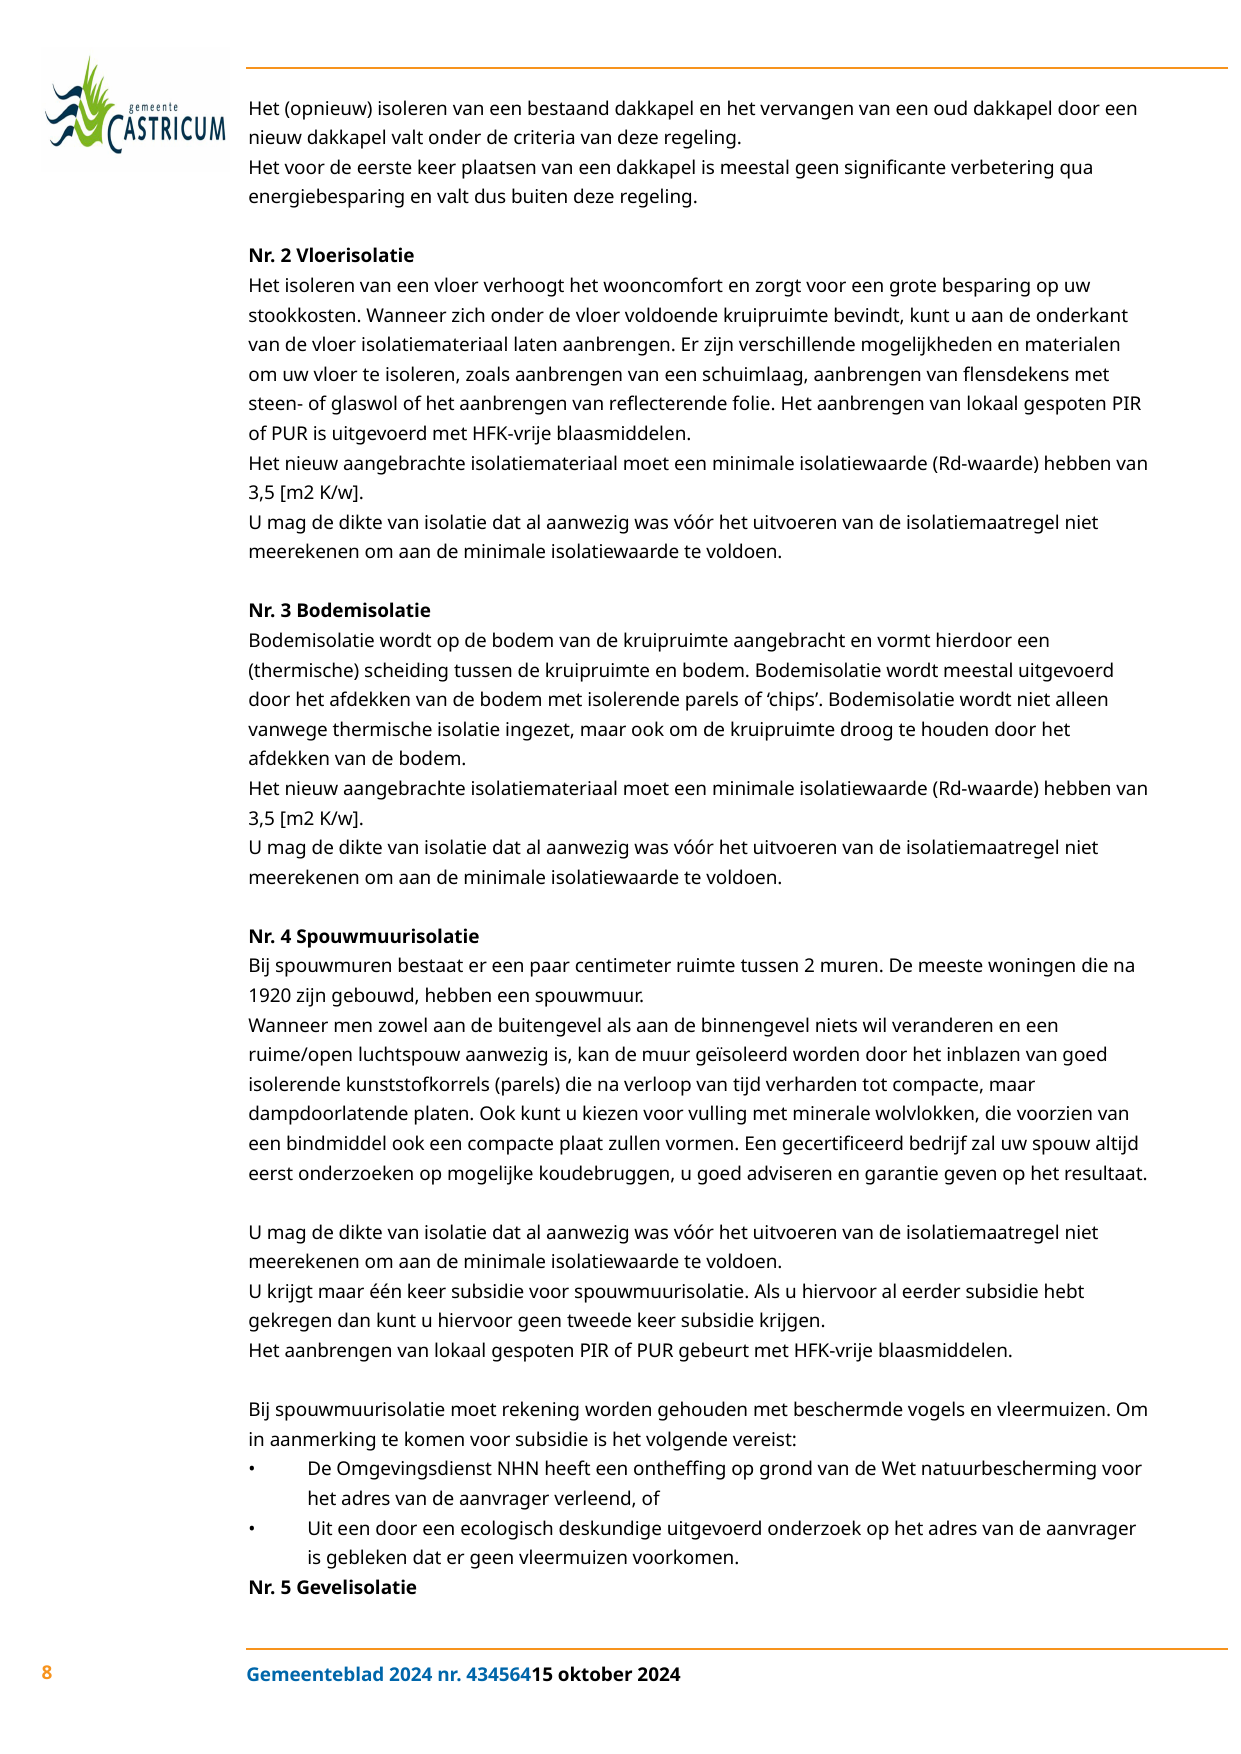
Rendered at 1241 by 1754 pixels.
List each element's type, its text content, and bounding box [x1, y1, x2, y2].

text Nr. 4 Spouwmuurisolatie [248, 923, 1152, 949]
text Het nieuw aangebrachte isolatiemateriaal moet een minimale isolatiewaarde (Rd-waarde) hebben van 3,5 [m2 K/w]. [248, 775, 1152, 831]
text Wanneer men zowel aan de buitengevel als aan de binnengevel niets wil veranderen en een ruime/open luchtspouw aanwezig is, kan de muur geïsoleerd worden door het inblazen van goed isolerende kunststofkorrels (parels) die na verloop van tijd verharden tot compacte, maar dampdoorlatende platen. Ook kunt u kiezen voor vulling met minerale wolvlokken, die voorzien van een bindmiddel ook een compacte plaat zullen vormen. Een gecertificeerd bedrijf zal uw spouw altijd eerst onderzoeken op mogelijke koudebruggen, u goed adviseren en garantie geven op het resultaat. [248, 1012, 1152, 1186]
text Bij spouwmuren bestaat er een paar centimeter ruimte tussen 2 muren. De meeste woningen die na 1920 zijn gebouwd, hebben een spouwmuur. [248, 953, 1152, 1008]
text U krijgt maar één keer subsidie voor spouwmuurisolatie. Als u hiervoor al eerder subsidie hebt gekregen dan kunt u hiervoor geen tweede keer subsidie krijgen. [248, 1278, 1152, 1333]
text Het voor de eerste keer plaatsen van een dakkapel is meestal geen significante verbetering qua energiebesparing en valt dus buiten deze regeling. [248, 154, 1152, 209]
text Bodemisolatie wordt op de bodem van de kruipruimte aangebracht en vormt hierdoor een (thermische) scheiding tussen de kruipruimte en bodem. Bodemisolatie wordt meestal uitgevoerd door het afdekken van de bodem met isolerende parels of ‘chips’. Bodemisolatie wordt niet alleen vanwege thermische isolatie ingezet, maar ook om de kruipruimte droog te houden door het afdekken van de bodem. [248, 627, 1152, 771]
text Het isoleren van een vloer verhoogt het wooncomfort en zorgt voor een grote besparing op uw stookkosten. Wanneer zich onder de vloer voldoende kruipruimte bevindt, kunt u aan de onderkant van de vloer isolatiemateriaal laten aanbrengen. Er zijn verschillende mogelijkheden en materialen om uw vloer te isoleren, zoals aanbrengen van een schuimlaag, aanbrengen van flensdekens met steen- of glaswol of het aanbrengen van reflecterende folie. Het aanbrengen van lokaal gespoten PIR of PUR is uitgevoerd met HFK-vrije blaasmiddelen. [248, 272, 1152, 446]
text Het aanbrengen van lokaal gespoten PIR of PUR gebeurt met HFK-vrije blaasmiddelen. [248, 1337, 1152, 1363]
text Bij spouwmuurisolatie moet rekening worden gehouden met beschermde vogels en vleermuizen. Om in aanmerking te komen voor subsidie is het volgende vereist: [248, 1396, 1152, 1452]
text U mag de dikte van isolatie dat al aanwezig was vóór het uitvoeren van de isolatiemaatregel niet meerekenen om aan de minimale isolatiewaarde te voldoen. [248, 1219, 1152, 1274]
text Nr. 5 Gevelisolatie [248, 1574, 1152, 1600]
list De Omgevingsdienst NHN heeft een ontheffing op grond van de Wet natuurbescherming voor het adres van de aanvrager verleend, of [248, 1456, 1152, 1511]
text Nr. 3 Bodemisolatie [248, 598, 1152, 623]
text Nr. 2 Vloerisolatie [248, 243, 1152, 268]
text Het nieuw aangebrachte isolatiemateriaal moet een minimale isolatiewaarde (Rd-waarde) hebben van 3,5 [m2 K/w]. [248, 450, 1152, 505]
picture [41, 47, 231, 172]
text U mag de dikte van isolatie dat al aanwezig was vóór het uitvoeren van de isolatiemaatregel niet meerekenen om aan de minimale isolatiewaarde te voldoen. [248, 834, 1152, 890]
text U mag de dikte van isolatie dat al aanwezig was vóór het uitvoeren van de isolatiemaatregel niet meerekenen om aan de minimale isolatiewaarde te voldoen. [248, 509, 1152, 564]
list Uit een door een ecologisch deskundige uitgevoerd onderzoek op het adres van de aanvrager is gebleken dat er geen vleermuizen voorkomen. [248, 1515, 1152, 1570]
text Het (opnieuw) isoleren van een bestaand dakkapel en het vervangen van een oud dakkapel door een nieuw dakkapel valt onder de criteria van deze regeling. [248, 95, 1152, 150]
